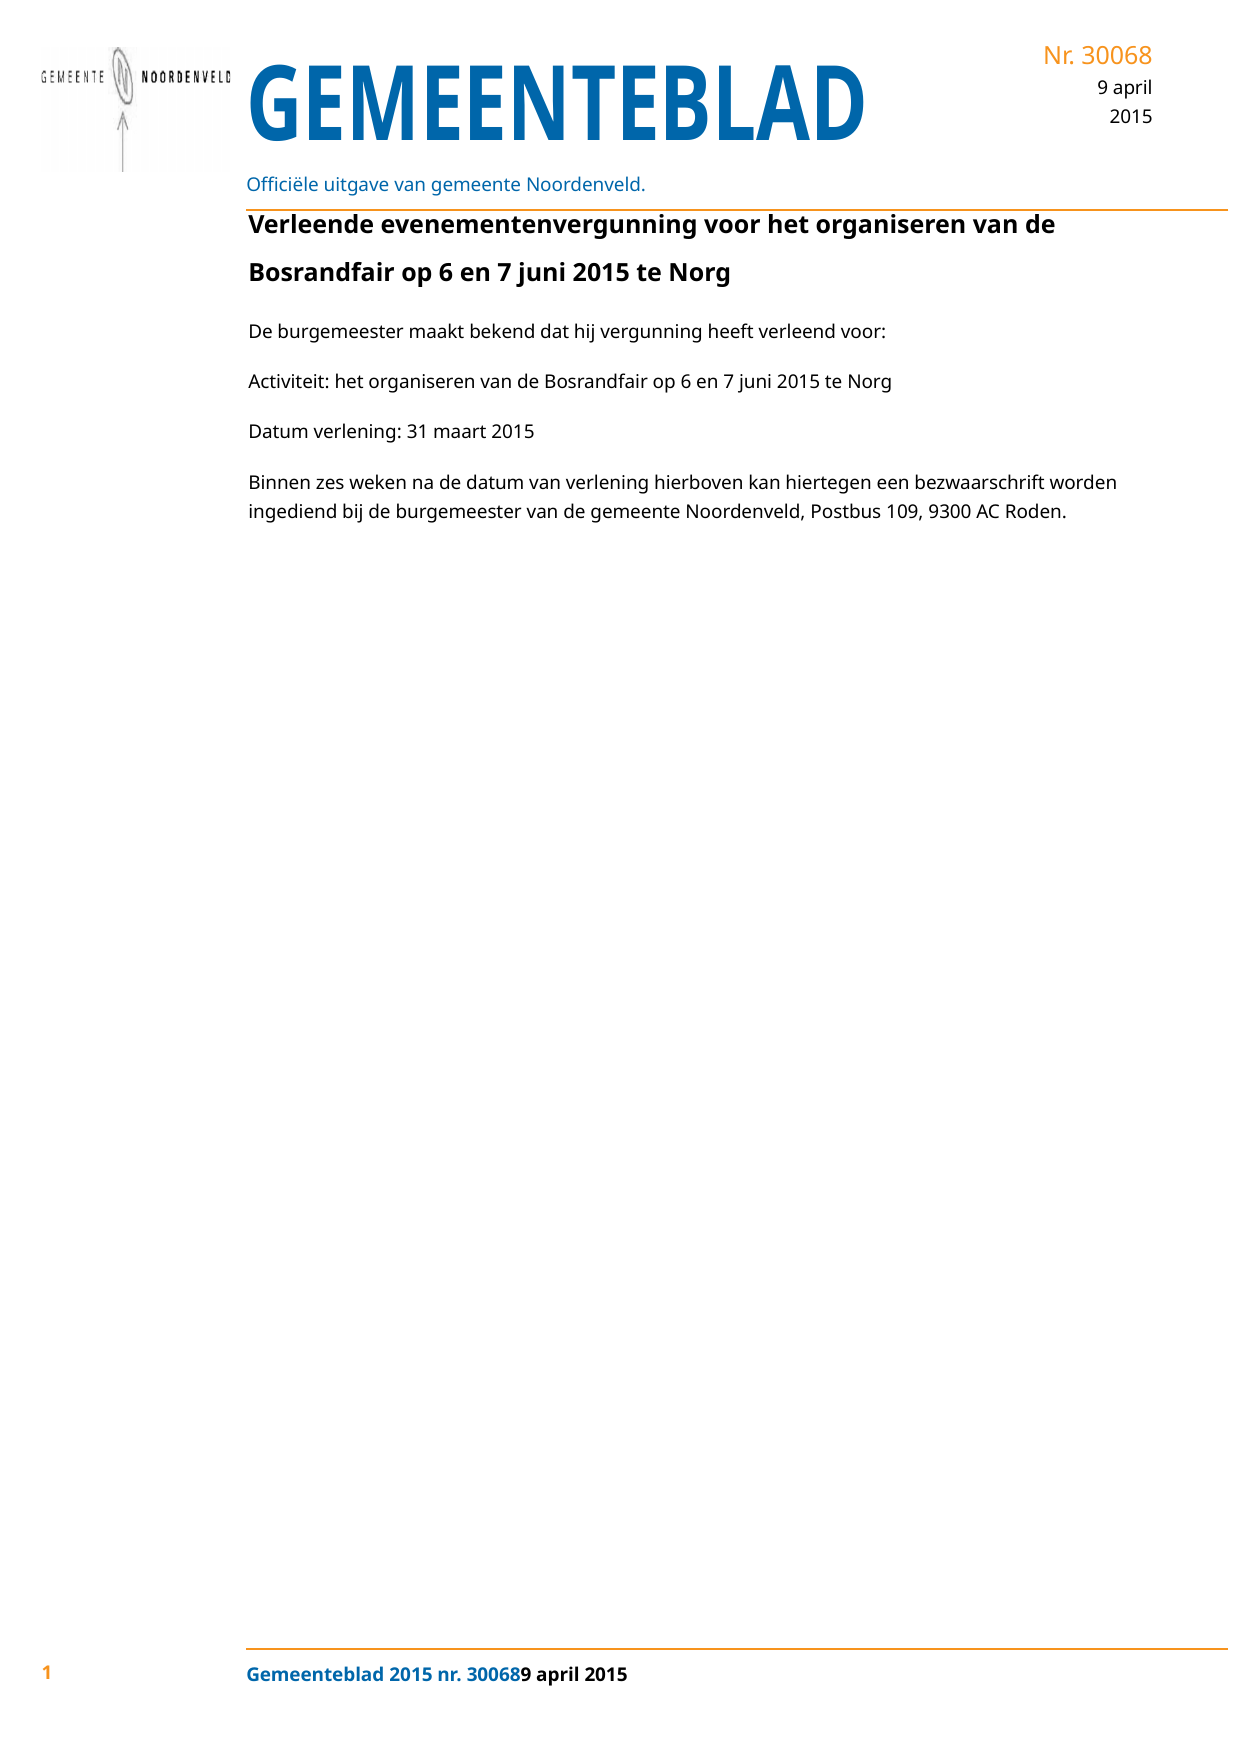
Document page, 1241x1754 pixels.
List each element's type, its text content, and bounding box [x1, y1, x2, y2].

text Binnen zes weken na de datum van verlening hierboven kan hiertegen een bezwaarschrift worden ingediend bij de burgemeester van de gemeente Noordenveld, Postbus 109, 9300 AC Roden. [248, 469, 1152, 524]
text De burgemeester maakt bekend dat hij vergunning heeft verleend voor: [248, 318, 1152, 344]
text Datum verlening: 31 maart 2015 [248, 419, 1152, 444]
picture [41, 47, 231, 172]
text Activiteit: het organiseren van de Bosrandfair op 6 en 7 juni 2015 te Norg [248, 368, 1152, 394]
text Verleende evenementenvergunning voor het organiseren van de Bosrandfair op 6 en 7 juni 2015 te Norg [248, 211, 1152, 288]
